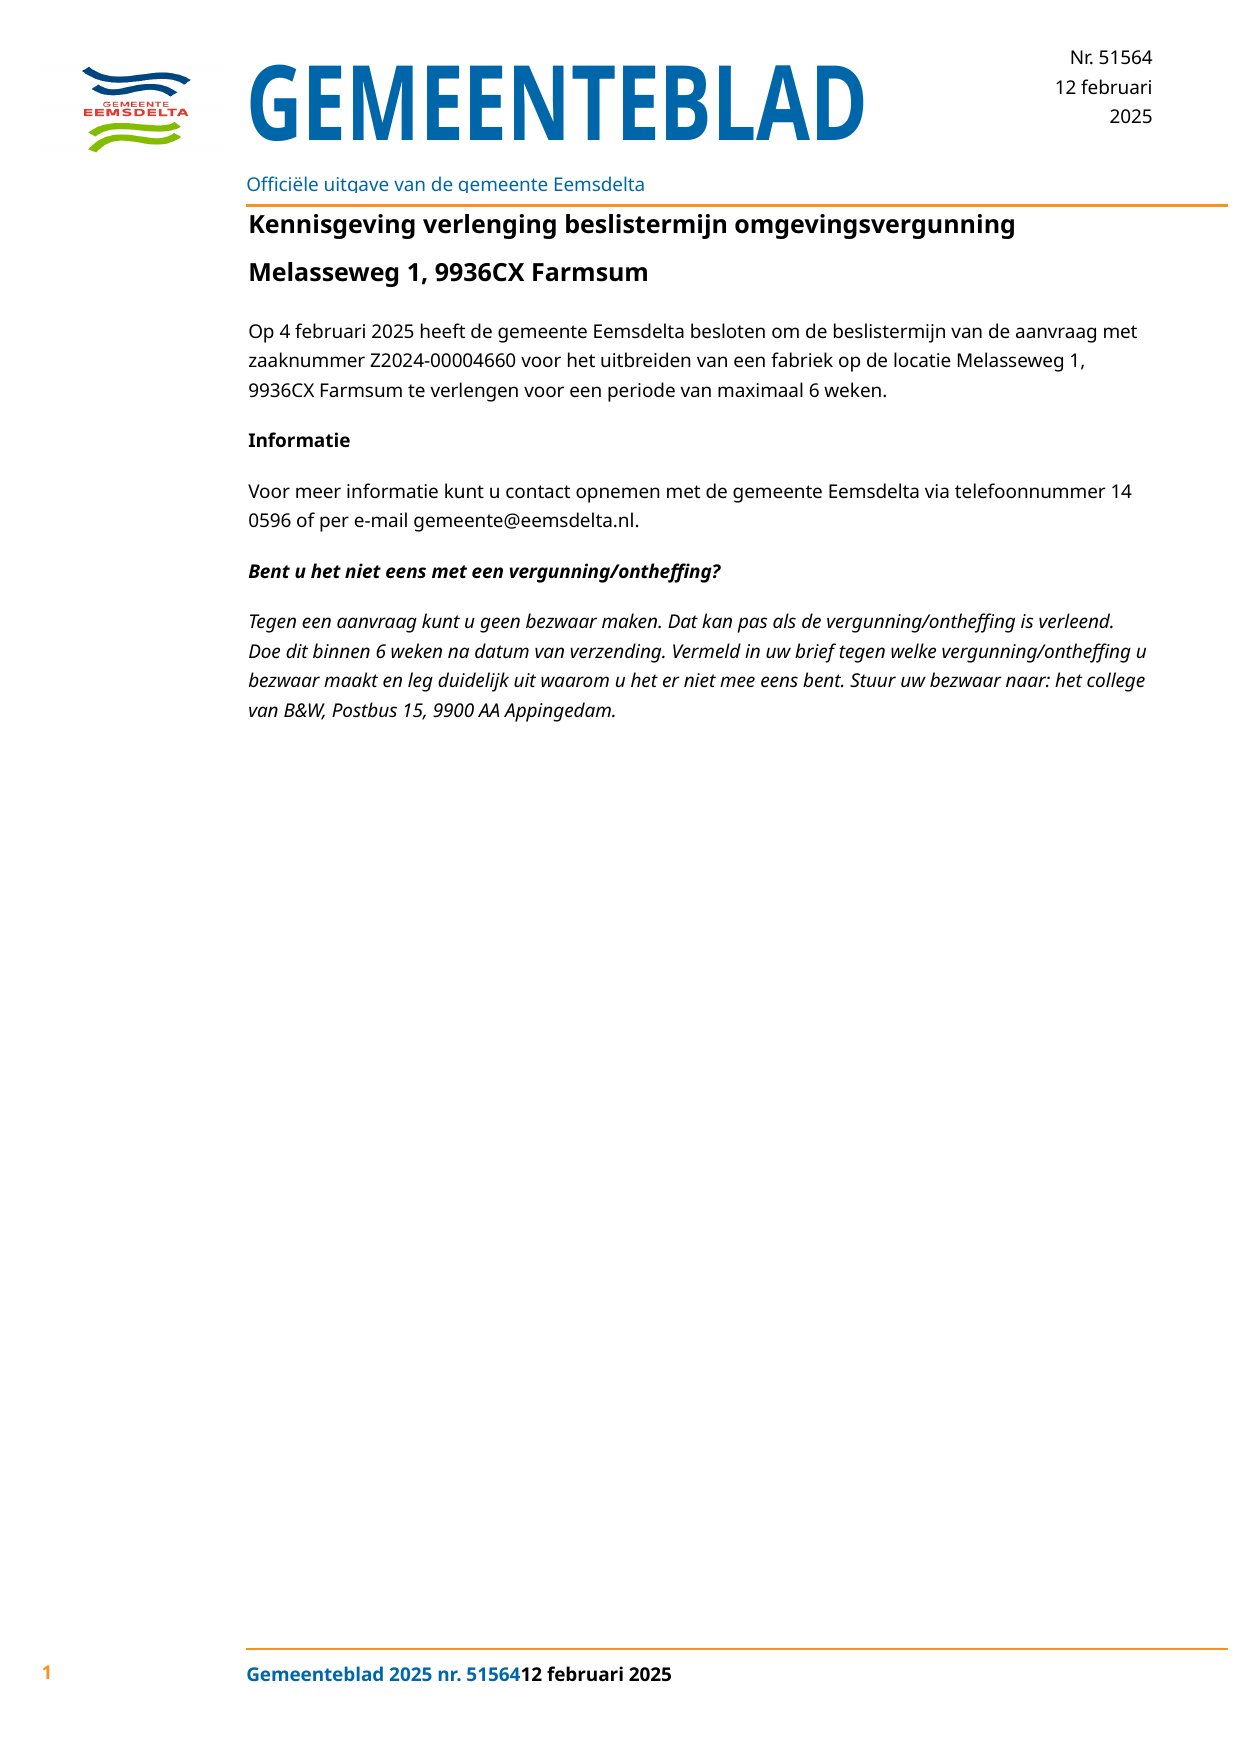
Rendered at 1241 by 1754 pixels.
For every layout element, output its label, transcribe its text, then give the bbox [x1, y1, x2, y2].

text Op 4 februari 2025 heeft de gemeente Eemsdelta besloten om de beslistermijn van de aanvraag met zaaknummer Z2024-00004660 voor het uitbreiden van een fabriek op de locatie Melasseweg 1, 9936CX Farmsum te verlengen voor een periode van maximaal 6 weken. [248, 318, 1152, 403]
picture [41, 47, 231, 172]
text Voor meer informatie kunt u contact opnemen met de gemeente Eemsdelta via telefoonnummer 14 0596 of per e-mail gemeente@eemsdelta.nl. [248, 478, 1152, 533]
text Tegen een aanvraag kunt u geen bezwaar maken. Dat kan pas als de vergunning/ontheffing is verleend. Doe dit binnen 6 weken na datum van verzending. Vermeld in uw brief tegen welke vergunning/ontheffing u bezwaar maakt en leg duidelijk uit waarom u het er niet mee eens bent. Stuur uw bezwaar naar: het college van B&W, Postbus 15, 9900 AA Appingedam. [248, 608, 1152, 723]
text Kennisgeving verlenging beslistermijn omgevingsvergunning Melasseweg 1, 9936CX Farmsum [248, 207, 1152, 288]
text Bent u het niet eens met een vergunning/ontheffing? [248, 558, 1152, 584]
text Informatie [248, 427, 1152, 453]
